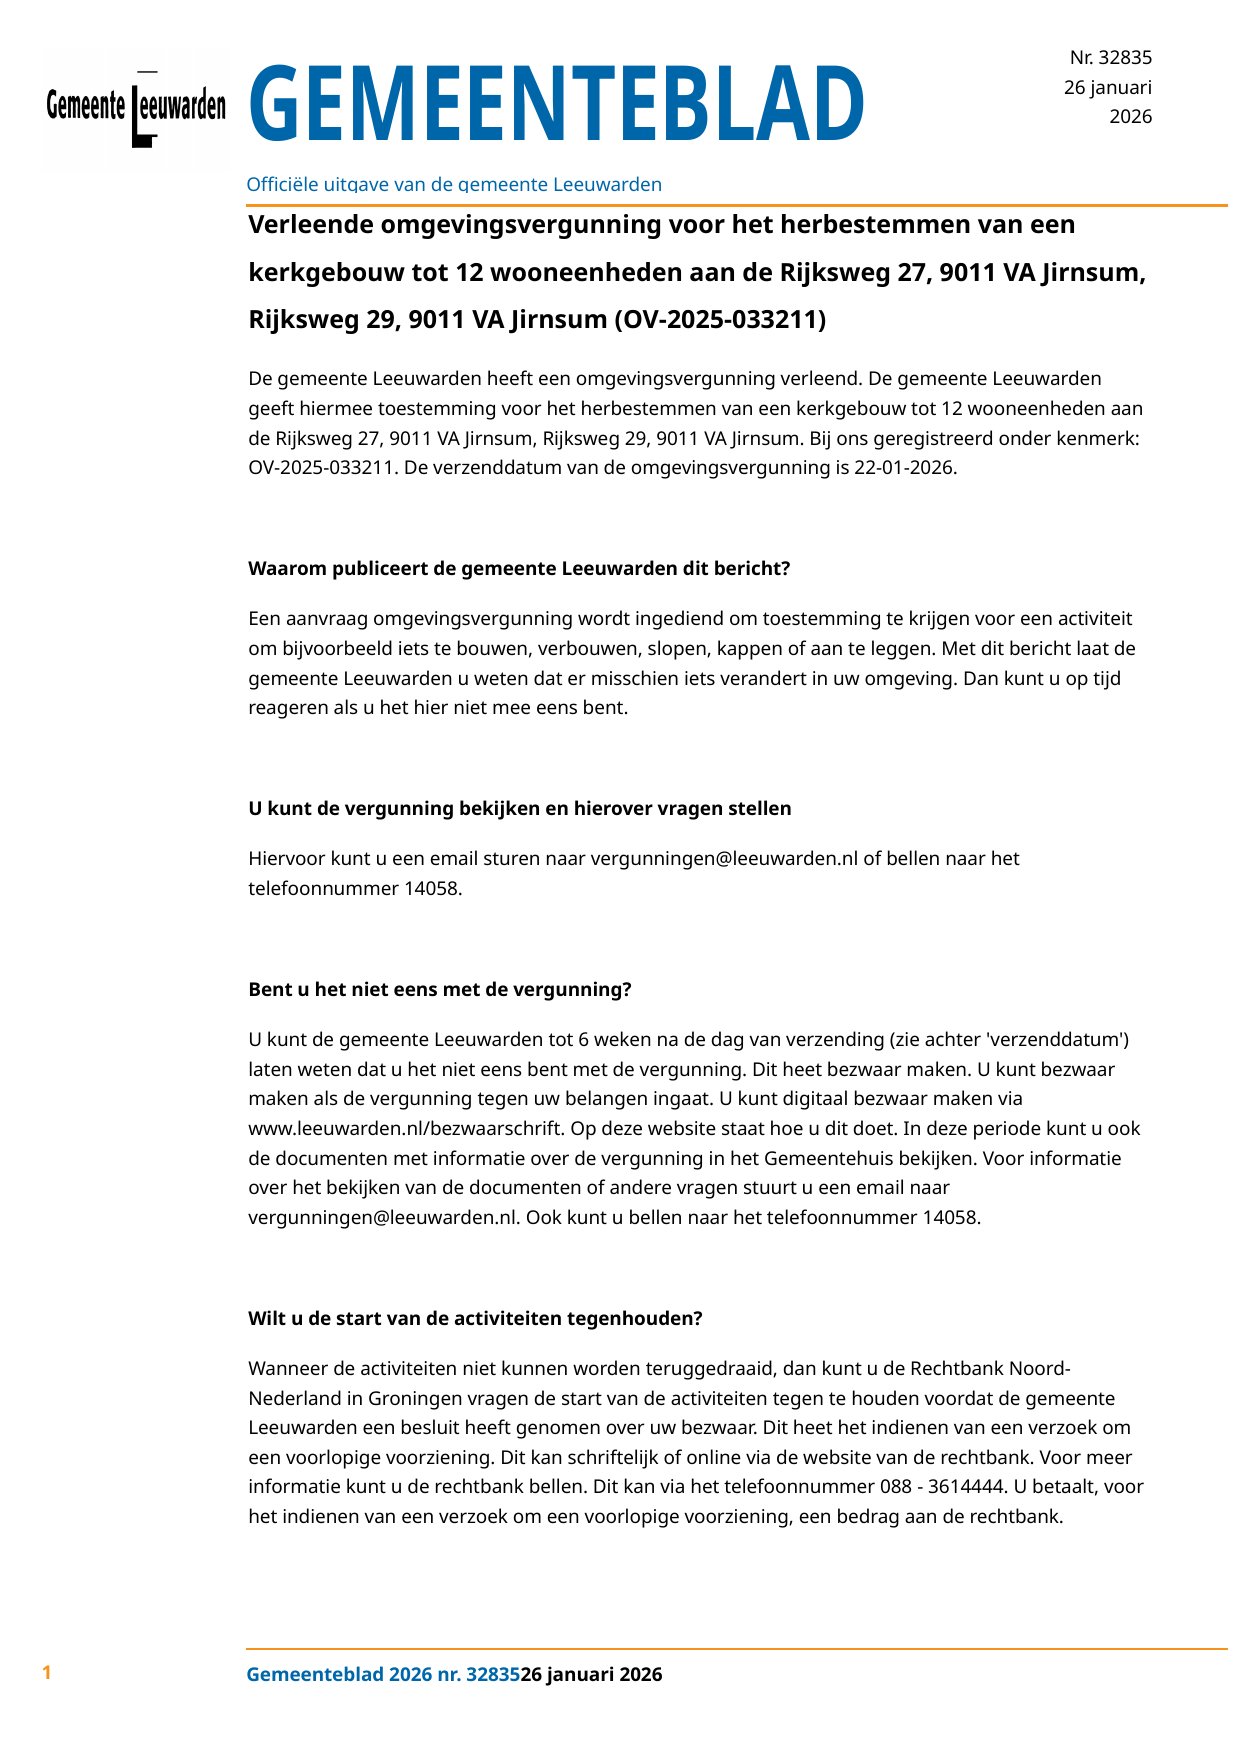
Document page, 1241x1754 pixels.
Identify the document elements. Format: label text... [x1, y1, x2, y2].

text U kunt de gemeente Leeuwarden tot 6 weken na de dag van verzending (zie achter 'verzenddatum') laten weten dat u het niet eens bent met de vergunning. Dit heet bezwaar maken. U kunt bezwaar maken als de vergunning tegen uw belangen ingaat. U kunt digitaal bezwaar maken via www.leeuwarden.nl/bezwaarschrift. Op deze website staat hoe u dit doet. In deze periode kunt u ook de documenten met informatie over de vergunning in het Gemeentehuis bekijken. Voor informatie over het bekijken van de documenten of andere vragen stuurt u een email naar vergunningen@leeuwarden.nl. Ook kunt u bellen naar het telefoonnummer 14058. [248, 1026, 1152, 1229]
text Verleende omgevingsvergunning voor het herbestemmen van een kerkgebouw tot 12 wooneenheden aan de Rijksweg 27, 9011 VA Jirnsum, Rijksweg 29, 9011 VA Jirnsum (OV-2025-033211) [248, 207, 1152, 336]
text Hiervoor kunt u een email sturen naar vergunningen@leeuwarden.nl of bellen naar het telefoonnummer 14058. [248, 846, 1152, 901]
text Bent u het niet eens met de vergunning? [248, 976, 1152, 1002]
text Een aanvraag omgevingsvergunning wordt ingediend om toestemming te krijgen voor een activiteit om bijvoorbeeld iets te bouwen, verbouwen, slopen, kappen of aan te leggen. Met dit bericht laat de gemeente Leeuwarden u weten dat er misschien iets verandert in uw omgeving. Dan kunt u op tijd reageren als u het hier niet mee eens bent. [248, 606, 1152, 720]
text De gemeente Leeuwarden heeft een omgevingsvergunning verleend. De gemeente Leeuwarden geeft hiermee toestemming voor het herbestemmen van een kerkgebouw tot 12 wooneenheden aan de Rijksweg 27, 9011 VA Jirnsum, Rijksweg 29, 9011 VA Jirnsum. Bij ons geregistreerd onder kenmerk: OV-2025-033211. De verzenddatum van de omgevingsvergunning is 22-01-2026. [248, 366, 1152, 480]
text Wanneer de activiteiten niet kunnen worden teruggedraaid, dan kunt u de Rechtbank Noord-Nederland in Groningen vragen de start van de activiteiten tegen te houden voordat de gemeente Leeuwarden een besluit heeft genomen over uw bezwaar. Dit heet het indienen van een verzoek om een voorlopige voorziening. Dit kan schriftelijk of online via de website van de rechtbank. Voor meer informatie kunt u de rechtbank bellen. Dit kan via het telefoonnummer 088 - 3614444. U betaalt, voor het indienen van een verzoek om een voorlopige voorziening, een bedrag aan de rechtbank. [248, 1355, 1152, 1529]
picture [41, 47, 231, 172]
text Wilt u de start van de activiteiten tegenhouden? [248, 1305, 1152, 1330]
text Waarom publiceert de gemeente Leeuwarden dit bericht? [248, 555, 1152, 581]
text U kunt de vergunning bekijken en hierover vragen stellen [248, 795, 1152, 821]
